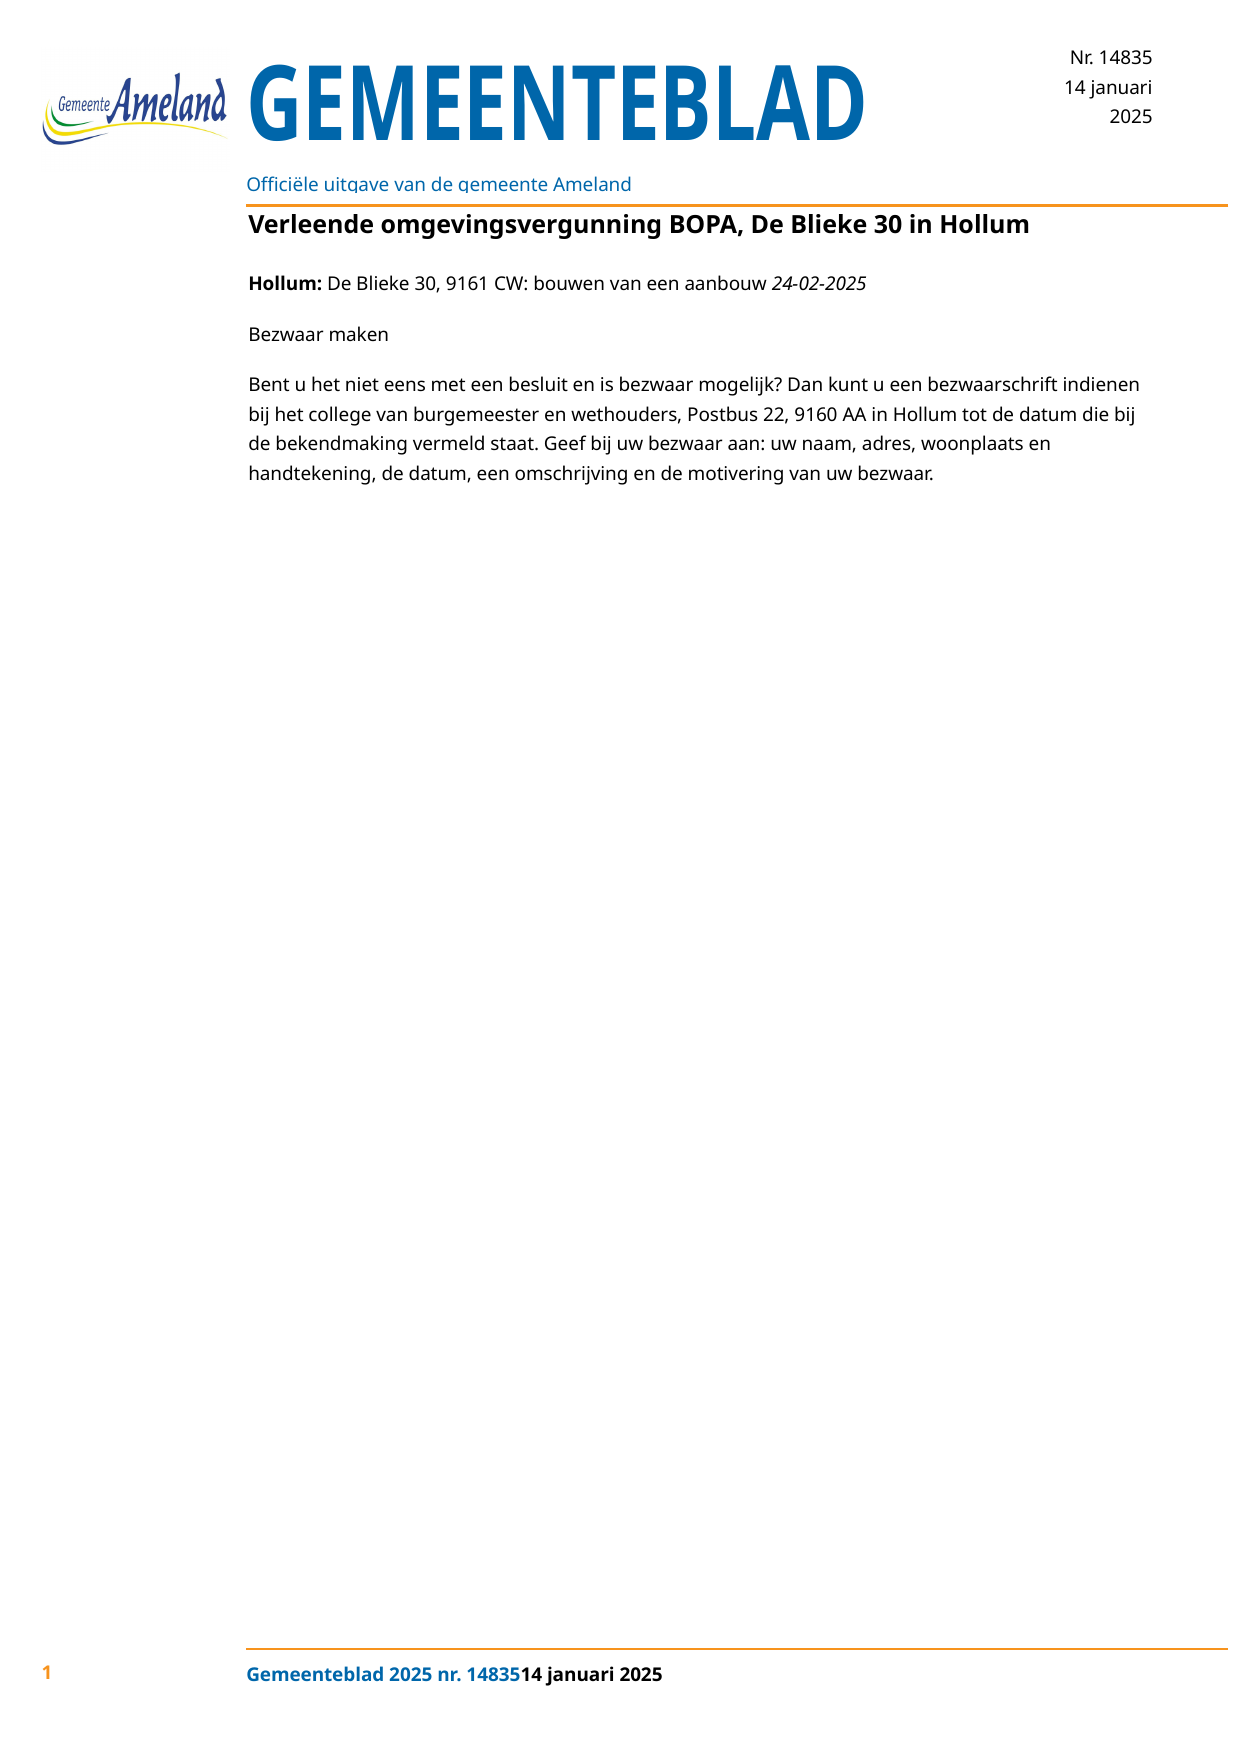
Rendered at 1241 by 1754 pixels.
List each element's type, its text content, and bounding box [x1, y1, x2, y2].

text Hollum: De Blieke 30, 9161 CW: bouwen van een aanbouw 24-02-2025 [248, 270, 1152, 296]
text Bent u het niet eens met een besluit en is bezwaar mogelijk? Dan kunt u een bezwaarschrift indienen bij het college van burgemeester en wethouders, Postbus 22, 9160 AA in Hollum tot de datum die bij de bekendmaking vermeld staat. Geef bij uw bezwaar aan: uw naam, adres, woonplaats en handtekening, de datum, een omschrijving en de motivering van uw bezwaar. [248, 371, 1152, 486]
picture [41, 47, 231, 172]
text Bezwaar maken [248, 321, 1152, 346]
text Verleende omgevingsvergunning BOPA, De Blieke 30 in Hollum [248, 207, 1152, 241]
